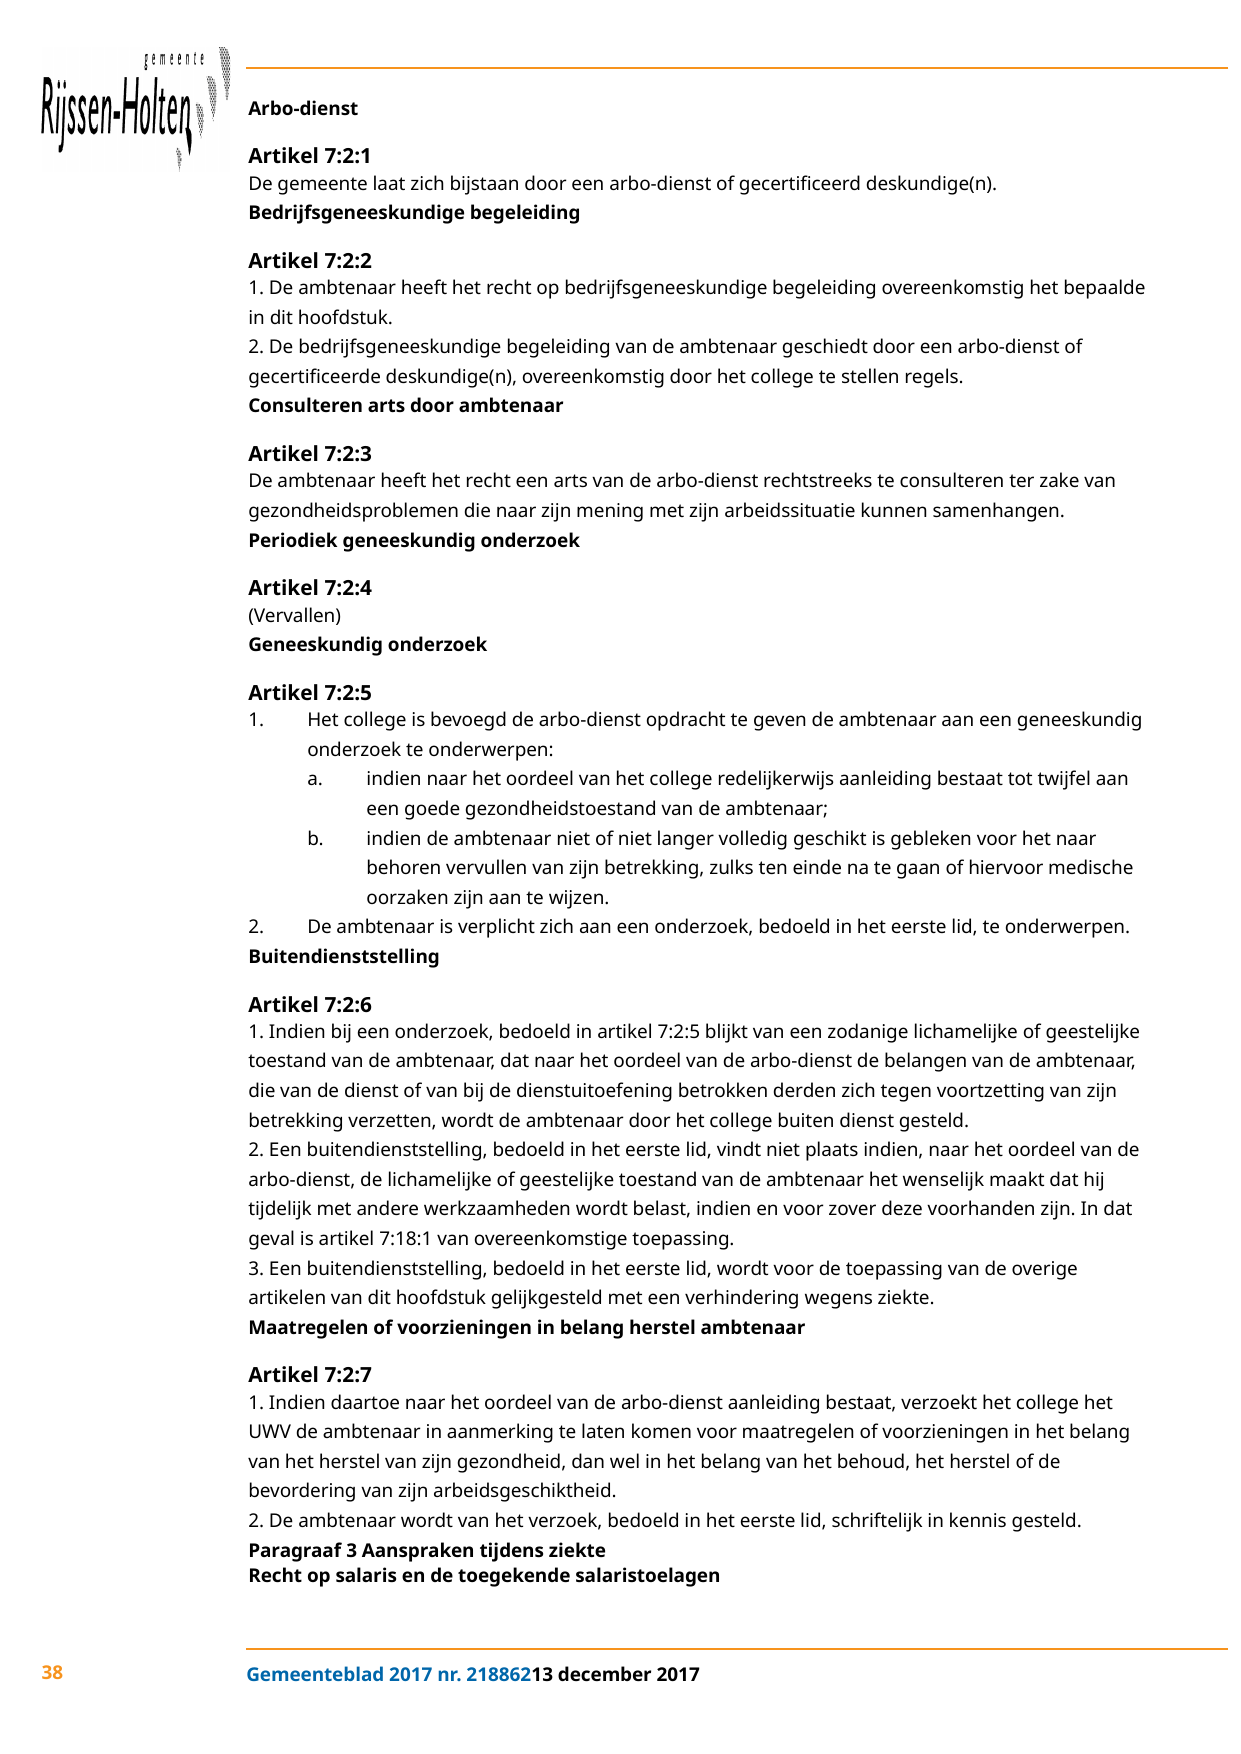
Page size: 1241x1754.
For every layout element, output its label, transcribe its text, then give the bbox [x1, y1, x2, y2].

text Artikel 7:2:2 [248, 246, 1152, 274]
text 1. Indien daartoe naar het oordeel van de arbo-dienst aanleiding bestaat, verzoekt het college het UWV de ambtenaar in aanmerking te laten komen voor maatregelen of voorzieningen in het belang van het herstel van zijn gezondheid, dan wel in het belang van het behoud, het herstel of de bevordering van zijn arbeidsgeschiktheid. [248, 1389, 1152, 1503]
list Het college is bevoegd de arbo-dienst opdracht te geven de ambtenaar aan een geneeskundig onderzoek te onderwerpen: [248, 706, 1152, 762]
text Maatregelen of voorzieningen in belang herstel ambtenaar [248, 1314, 1152, 1340]
text 1. Indien bij een onderzoek, bedoeld in artikel 7:2:5 blijkt van een zodanige lichamelijke of geestelijke toestand van de ambtenaar, dat naar het oordeel van de arbo-dienst de belangen van de ambtenaar, die van de dienst of van bij de dienstuitoefening betrokken derden zich tegen voortzetting van zijn betrekking verzetten, wordt de ambtenaar door het college buiten dienst gesteld. [248, 1018, 1152, 1133]
text (Vervallen) [248, 602, 1152, 628]
text De gemeente laat zich bijstaan door een arbo-dienst of gecertificeerd deskundige(n). [248, 170, 1152, 196]
list indien de ambtenaar niet of niet langer volledig geschikt is gebleken voor het naar behoren vervullen van zijn betrekking, zulks ten einde na te gaan of hiervoor medische oorzaken zijn aan te wijzen. [307, 825, 1152, 910]
text Artikel 7:2:5 [248, 678, 1152, 706]
text Bedrijfsgeneeskundige begeleiding [248, 199, 1152, 225]
text Artikel 7:2:4 [248, 573, 1152, 602]
text Recht op salaris en de toegekende salaristoelagen [248, 1563, 1152, 1588]
text Buitendienststelling [248, 943, 1152, 969]
text Artikel 7:2:1 [248, 141, 1152, 170]
text Artikel 7:2:6 [248, 990, 1152, 1018]
list De ambtenaar is verplicht zich aan een onderzoek, bedoeld in het eerste lid, te onderwerpen. [248, 913, 1152, 939]
text 2. De bedrijfsgeneeskundige begeleiding van de ambtenaar geschiedt door een arbo-dienst of gecertificeerde deskundige(n), overeenkomstig door het college te stellen regels. [248, 333, 1152, 389]
text 3. Een buitendienststelling, bedoeld in het eerste lid, wordt voor de toepassing van de overige artikelen van dit hoofdstuk gelijkgesteld met een verhindering wegens ziekte. [248, 1255, 1152, 1310]
text Artikel 7:2:7 [248, 1361, 1152, 1389]
text Geneeskundig onderzoek [248, 631, 1152, 657]
text 1. De ambtenaar heeft het recht op bedrijfsgeneeskundige begeleiding overeenkomstig het bepaalde in dit hoofdstuk. [248, 274, 1152, 330]
list indien naar het oordeel van het college redelijkerwijs aanleiding bestaat tot twijfel aan een goede gezondheidstoestand van de ambtenaar; [307, 766, 1152, 821]
text De ambtenaar heeft het recht een arts van de arbo-dienst rechtstreeks te consulteren ter zake van gezondheidsproblemen die naar zijn mening met zijn arbeidssituatie kunnen samenhangen. [248, 468, 1152, 523]
text Arbo-dienst [248, 95, 1152, 121]
text Periodiek geneeskundig onderzoek [248, 527, 1152, 553]
text 2. De ambtenaar wordt van het verzoek, bedoeld in het eerste lid, schriftelijk in kennis gesteld. [248, 1507, 1152, 1533]
text 2. Een buitendienststelling, bedoeld in het eerste lid, vindt niet plaats indien, naar het oordeel van de arbo-dienst, de lichamelijke of geestelijke toestand van de ambtenaar het wenselijk maakt dat hij tijdelijk met andere werkzaamheden wordt belast, indien en voor zover deze voorhanden zijn. In dat geval is artikel 7:18:1 van overeenkomstige toepassing. [248, 1136, 1152, 1251]
text Consulteren arts door ambtenaar [248, 393, 1152, 418]
text Paragraaf 3 Aanspraken tijdens ziekte [248, 1537, 1152, 1563]
picture [41, 47, 231, 172]
text Artikel 7:2:3 [248, 439, 1152, 468]
